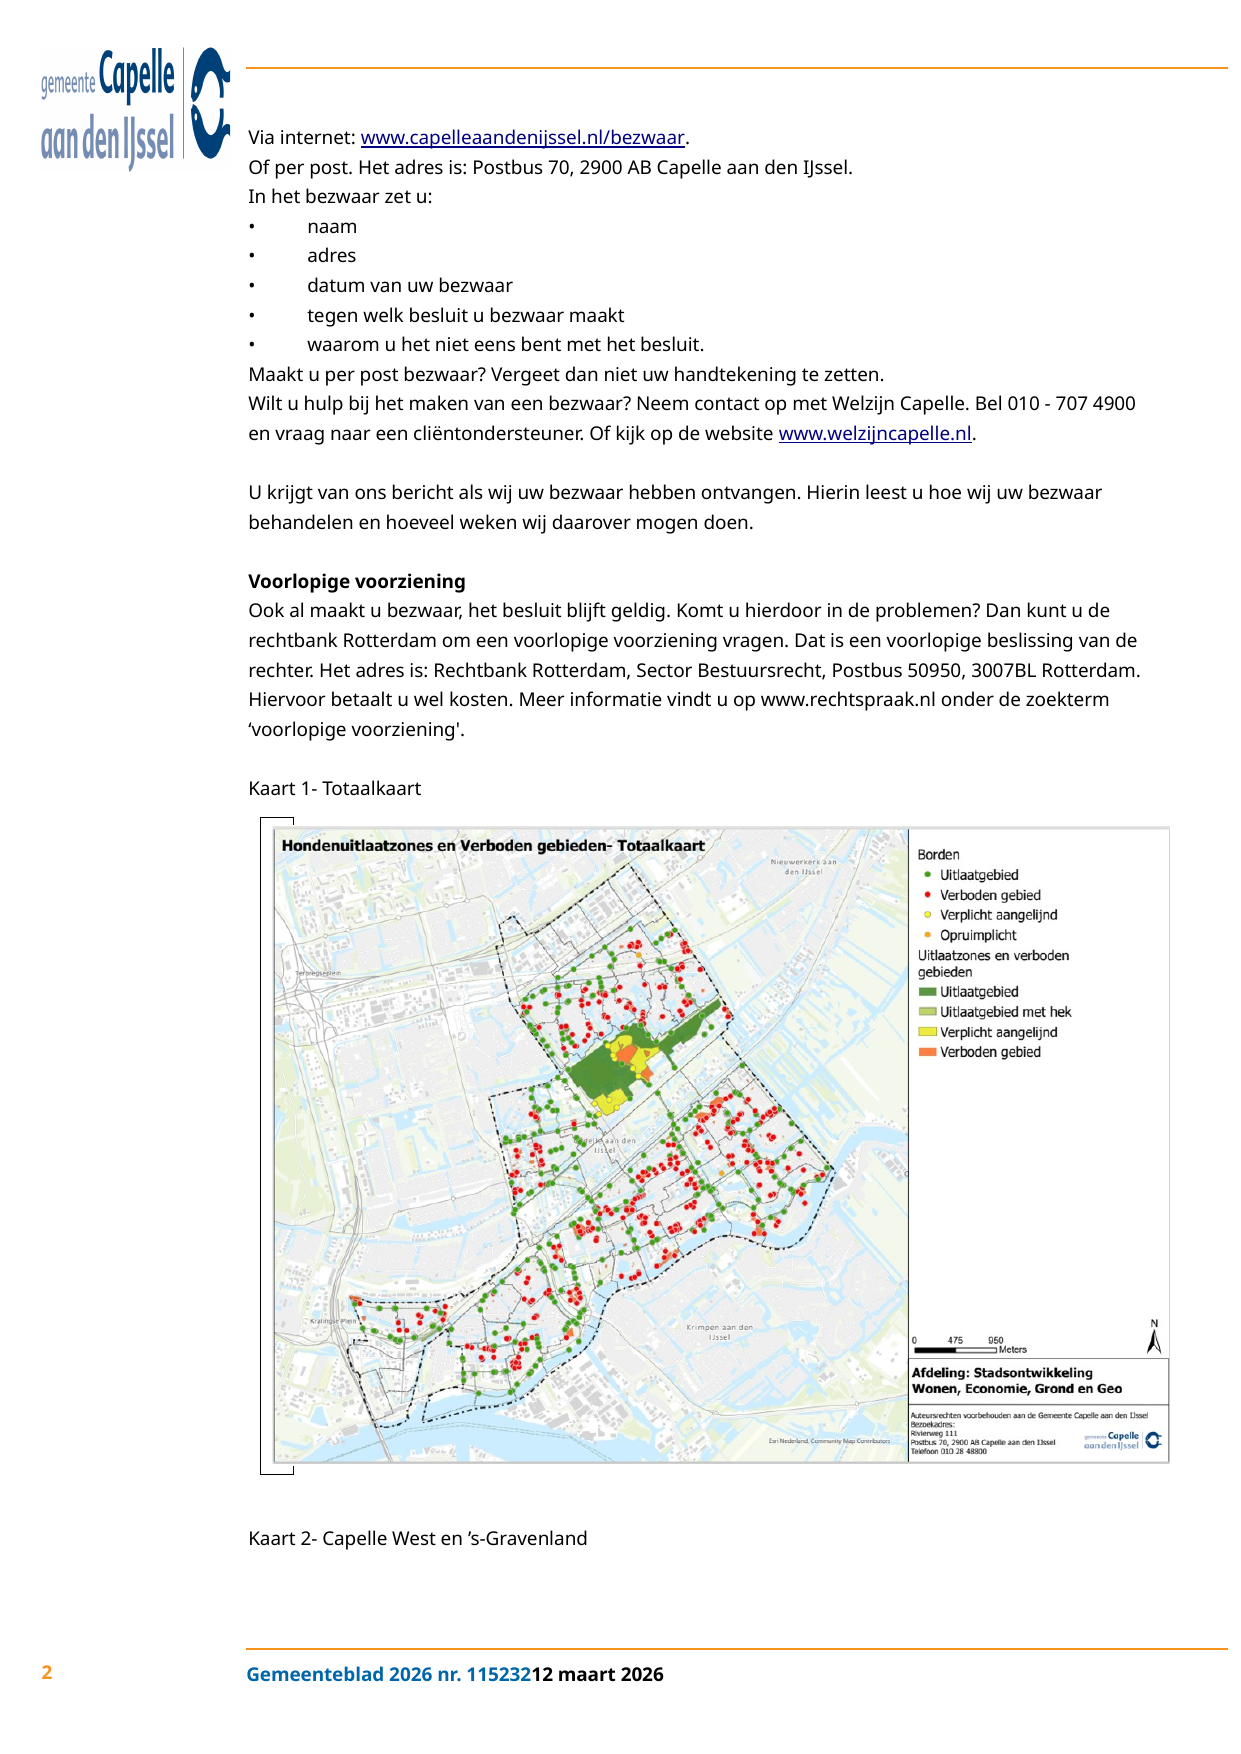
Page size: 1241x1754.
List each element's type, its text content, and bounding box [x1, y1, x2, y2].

text In het bezwaar zet u: [248, 183, 1152, 209]
list naam [248, 213, 1152, 239]
text U krijgt van ons bericht als wij uw bezwaar hebben ontvangen. Hierin leest u hoe wij uw bezwaar behandelen en hoeveel weken wij daarover mogen doen. [248, 479, 1152, 535]
text Voorlopige voorziening [248, 568, 1152, 594]
list datum van uw bezwaar [248, 272, 1152, 298]
text Kaart 2- Capelle West en ’s-Gravenland [248, 1525, 1152, 1551]
text Ook al maakt u bezwaar, het besluit blijft geldig. Komt u hierdoor in de problemen? Dan kunt u de rechtbank Rotterdam om een voorlopige voorziening vragen. Dat is een voorlopige beslissing van de rechter. Het adres is: Rechtbank Rotterdam, Sector Bestuursrecht, Postbus 50950, 3007BL Rotterdam. Hiervoor betaalt u wel kosten. Meer informatie vindt u op www.rechtspraak.nl onder de zoekterm ‘voorlopige voorziening'. [248, 598, 1152, 742]
list adres [248, 243, 1152, 268]
text Of per post. Het adres is: Postbus 70, 2900 AB Capelle aan den IJssel. [248, 154, 1152, 180]
text Maakt u per post bezwaar? Vergeet dan niet uw handtekening te zetten. [248, 361, 1152, 387]
picture [41, 47, 231, 172]
text Kaart 1- Totaalkaart [248, 775, 1152, 801]
picture [268, 825, 1173, 1466]
list waarom u het niet eens bent met het besluit. [248, 331, 1152, 357]
list tegen welk besluit u bezwaar maakt [248, 302, 1152, 328]
text Wilt u hulp bij het maken van een bezwaar? Neem contact op met Welzijn Capelle. Bel 010 - 707 4900 en vraag naar een cliëntondersteuner. Of kijk op de website www.welzijncapelle.nl. [248, 391, 1152, 446]
text Via internet: www.capelleaandenijssel.nl/bezwaar. [248, 124, 1152, 150]
